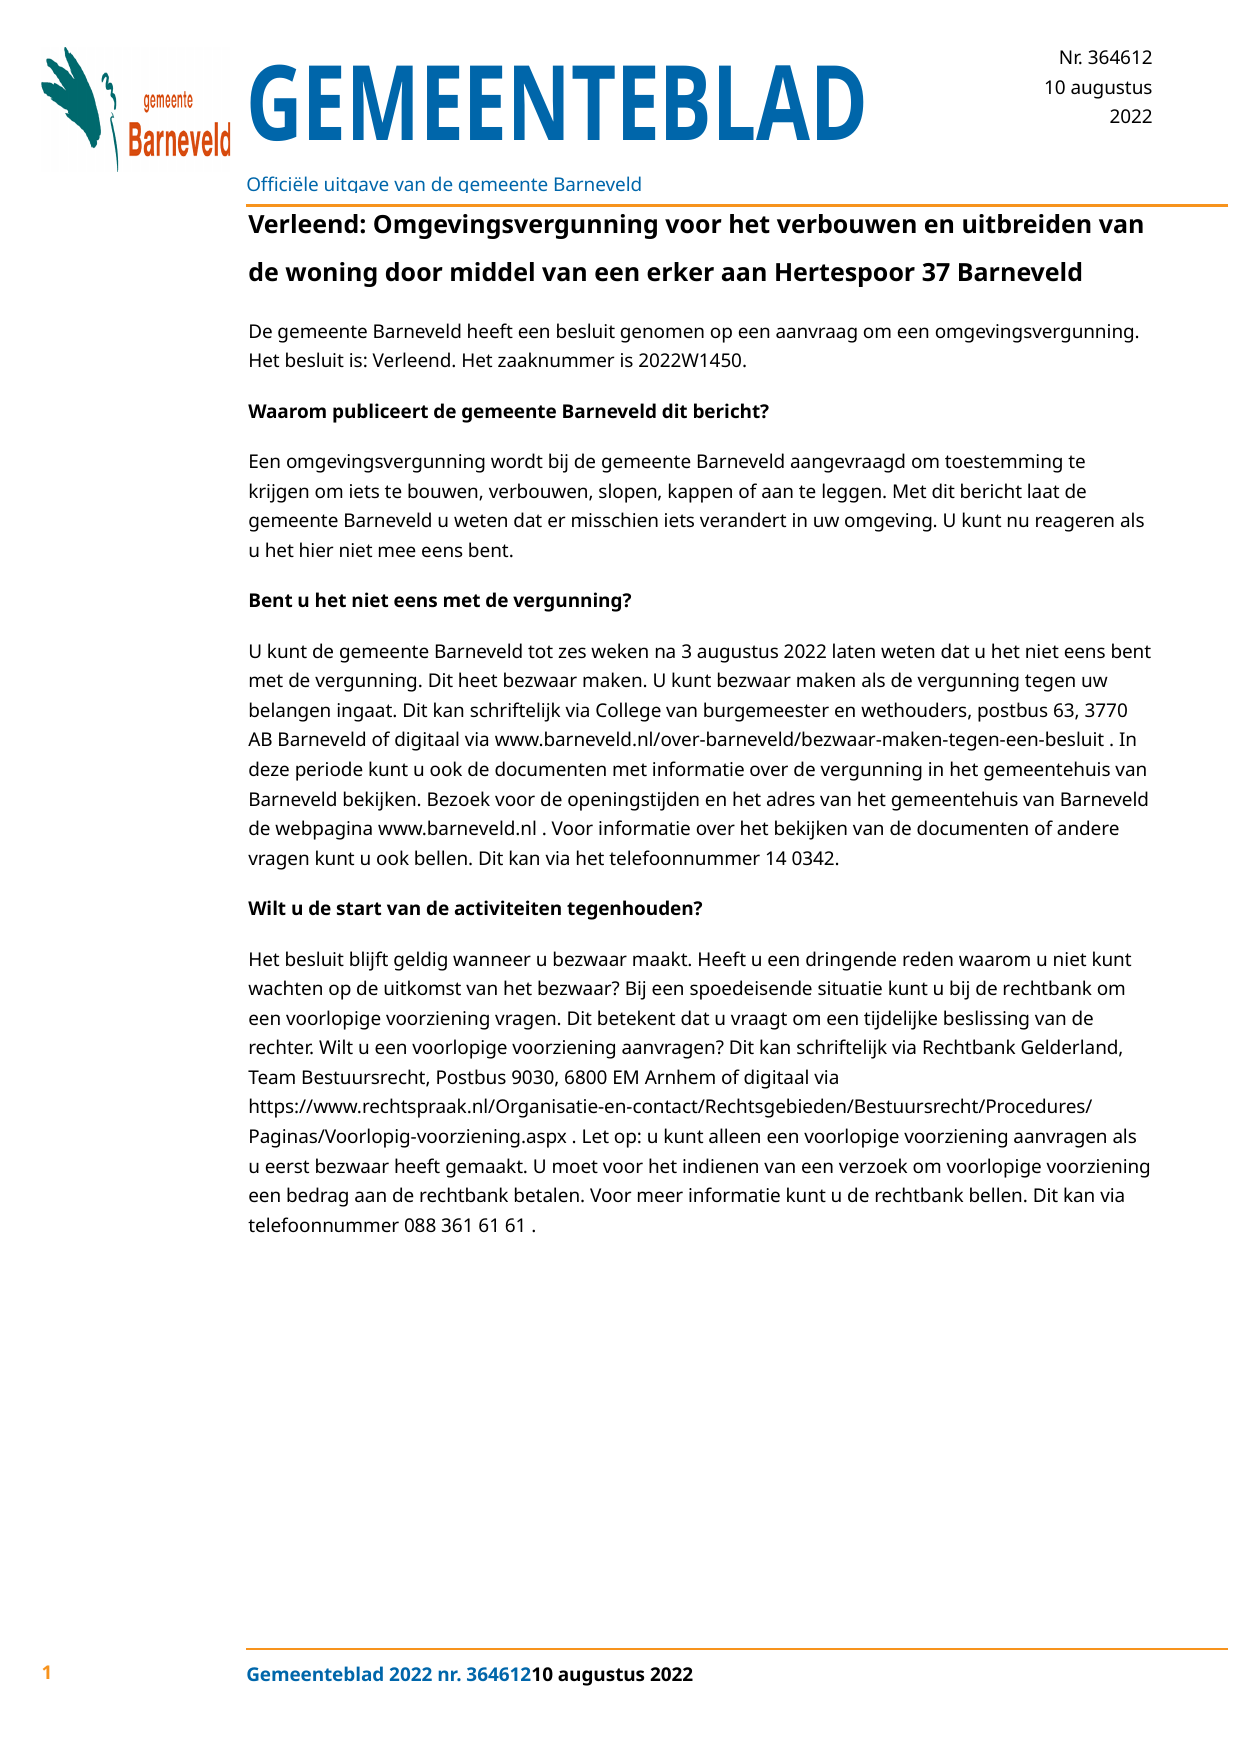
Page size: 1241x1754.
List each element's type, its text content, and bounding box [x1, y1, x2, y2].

text Het besluit blijft geldig wanneer u bezwaar maakt. Heeft u een dringende reden waarom u niet kunt wachten op de uitkomst van het bezwaar? Bij een spoedeisende situatie kunt u bij de rechtbank om een voorlopige voorziening vragen. Dit betekent dat u vraagt om een tijdelijke beslissing van de rechter. Wilt u een voorlopige voorziening aanvragen? Dit kan schriftelijk via Rechtbank Gelderland, Team Bestuursrecht, Postbus 9030, 6800 EM Arnhem of digitaal via https://www.rechtspraak.nl/Organisatie-en-contact/Rechtsgebieden/Bestuursrecht/Procedures/Paginas/Voorlopig-voorziening.aspx . Let op: u kunt alleen een voorlopige voorziening aanvragen als u eerst bezwaar heeft gemaakt. U moet voor het indienen van een verzoek om voorlopige voorziening een bedrag aan de rechtbank betalen. Voor meer informatie kunt u de rechtbank bellen. Dit kan via telefoonnummer 088 361 61 61 . [248, 946, 1152, 1238]
text U kunt de gemeente Barneveld tot zes weken na 3 augustus 2022 laten weten dat u het niet eens bent met de vergunning. Dit heet bezwaar maken. U kunt bezwaar maken als de vergunning tegen uw belangen ingaat. Dit kan schriftelijk via College van burgemeester en wethouders, postbus 63, 3770 AB Barneveld of digitaal via www.barneveld.nl/over-barneveld/bezwaar-maken-tegen-een-besluit . In deze periode kunt u ook de documenten met informatie over de vergunning in het gemeentehuis van Barneveld bekijken. Bezoek voor de openingstijden en het adres van het gemeentehuis van Barneveld de webpagina www.barneveld.nl . Voor informatie over het bekijken van de documenten of andere vragen kunt u ook bellen. Dit kan via het telefoonnummer 14 0342. [248, 638, 1152, 871]
text Waarom publiceert de gemeente Barneveld dit bericht? [248, 398, 1152, 424]
text Wilt u de start van de activiteiten tegenhouden? [248, 895, 1152, 921]
text Verleend: Omgevingsvergunning voor het verbouwen en uitbreiden van de woning door middel van een erker aan Hertespoor 37 Barneveld [248, 207, 1152, 288]
text Een omgevingsvergunning wordt bij de gemeente Barneveld aangevraagd om toestemming te krijgen om iets te bouwen, verbouwen, slopen, kappen of aan te leggen. Met dit bericht laat de gemeente Barneveld u weten dat er misschien iets verandert in uw omgeving. U kunt nu reageren als u het hier niet mee eens bent. [248, 448, 1152, 563]
picture [41, 47, 231, 172]
text Bent u het niet eens met de vergunning? [248, 587, 1152, 613]
text De gemeente Barneveld heeft een besluit genomen op een aanvraag om een omgevingsvergunning. Het besluit is: Verleend. Het zaaknummer is 2022W1450. [248, 318, 1152, 373]
